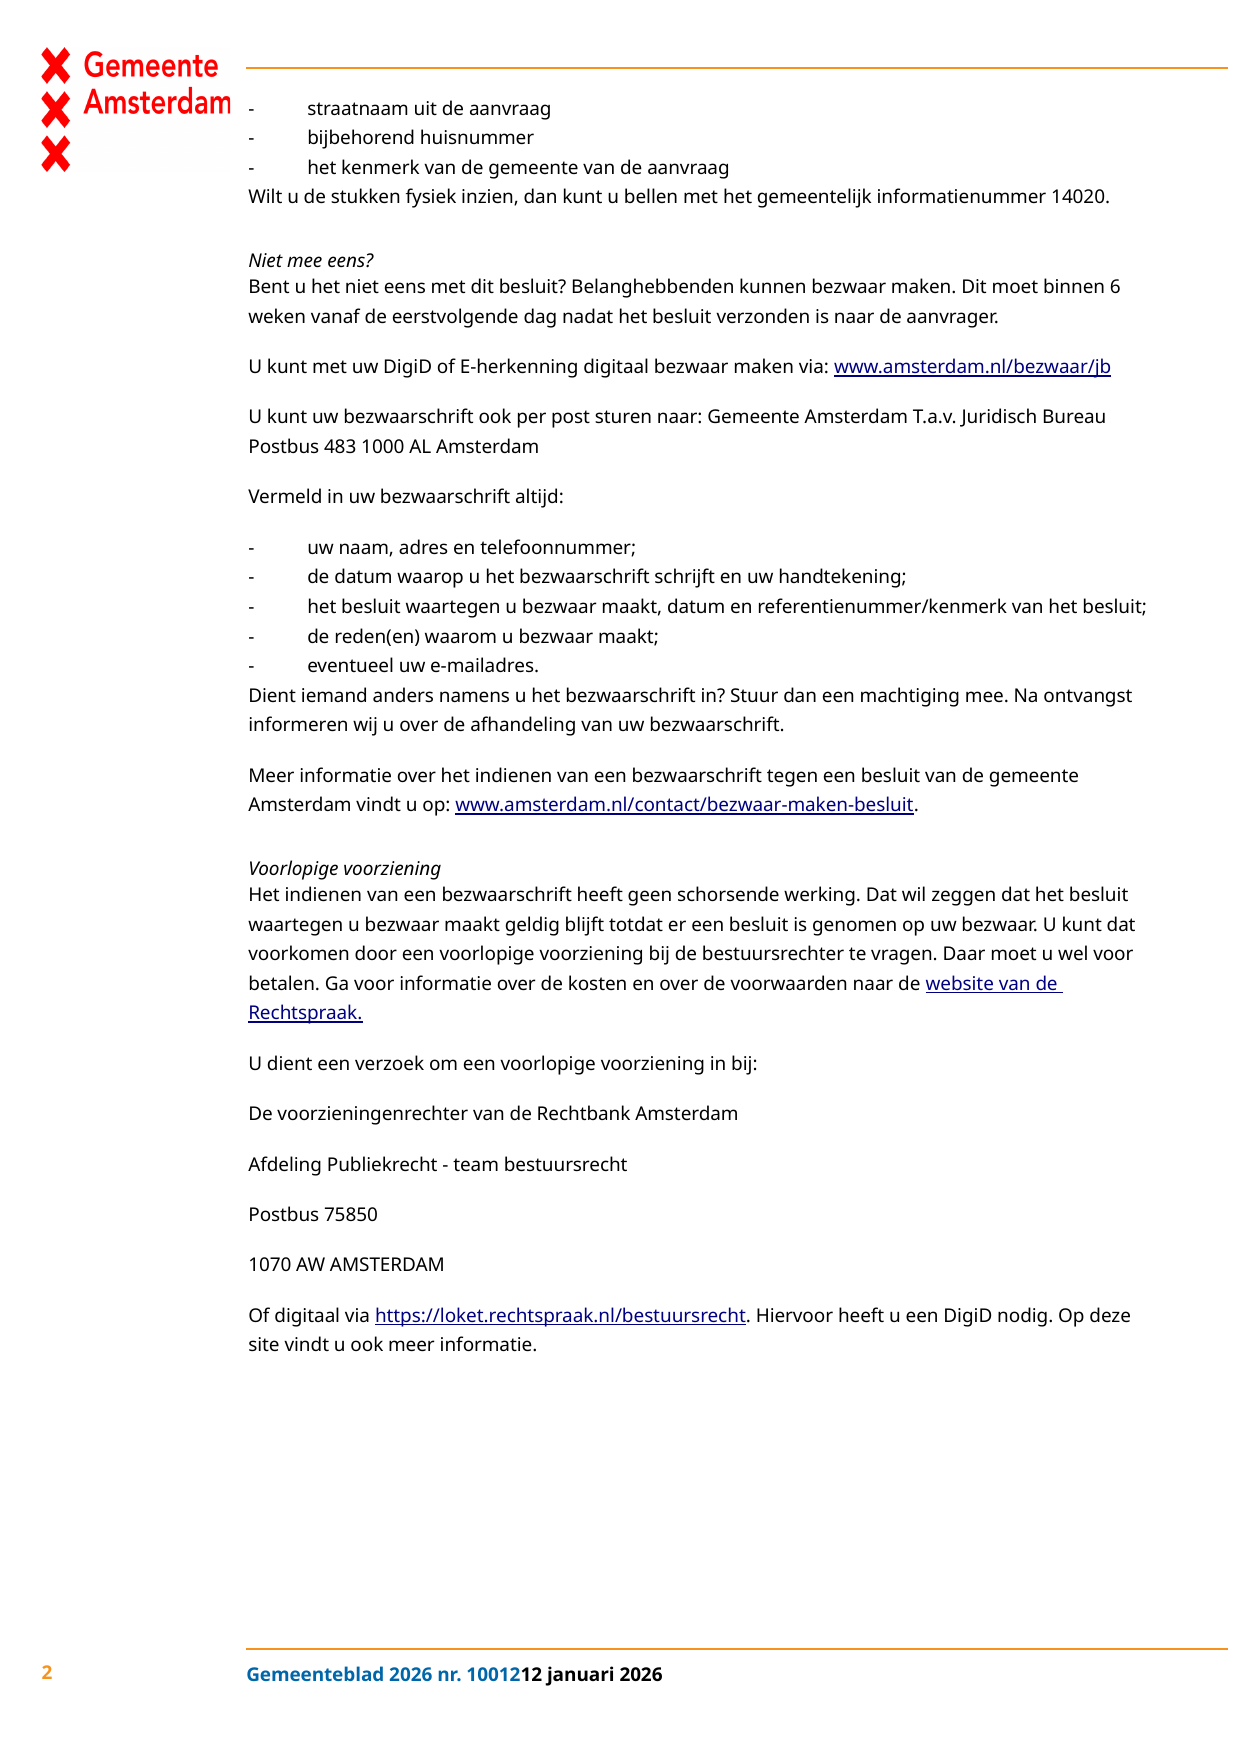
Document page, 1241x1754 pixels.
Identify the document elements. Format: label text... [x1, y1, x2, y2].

list eventueel uw e-mailadres. [248, 652, 1152, 678]
text Dient iemand anders namens u het bezwaarschrift in? Stuur dan een machtiging mee. Na ontvangst informeren wij u over de afhandeling van uw bezwaarschrift. [248, 682, 1152, 737]
text Of digitaal via https://loket.rechtspraak.nl/bestuursrecht. Hiervoor heeft u een DigiD nodig. Op deze site vindt u ook meer informatie. [248, 1302, 1152, 1357]
text Voorlopige voorziening [248, 856, 1152, 881]
text U kunt met uw DigiD of E-herkenning digitaal bezwaar maken via: www.amsterdam.nl/bezwaar/jb [248, 353, 1152, 379]
text Bent u het niet eens met dit besluit? Belanghebbenden kunnen bezwaar maken. Dit moet binnen 6 weken vanaf de eerstvolgende dag nadat het besluit verzonden is naar de aanvrager. [248, 273, 1152, 328]
text Niet mee eens? [248, 247, 1152, 273]
text Vermeld in uw bezwaarschrift altijd: [248, 484, 1152, 509]
list de datum waarop u het bezwaarschrift schrijft en uw handtekening; [248, 564, 1152, 589]
text Wilt u de stukken fysiek inzien, dan kunt u bellen met het gemeentelijk informatienummer 14020. [248, 183, 1152, 209]
picture [41, 47, 231, 172]
list bijbehorend huisnummer [248, 124, 1152, 150]
list de reden(en) waarom u bezwaar maakt; [248, 623, 1152, 648]
list het besluit waartegen u bezwaar maakt, datum en referentienummer/kenmerk van het besluit; [248, 593, 1152, 619]
text Postbus 75850 [248, 1201, 1152, 1227]
list uw naam, adres en telefoonnummer; [248, 534, 1152, 560]
list het kenmerk van de gemeente van de aanvraag [248, 154, 1152, 180]
text U dient een verzoek om een voorlopige voorziening in bij: [248, 1050, 1152, 1076]
text Afdeling Publiekrecht - team bestuursrecht [248, 1151, 1152, 1177]
text Meer informatie over het indienen van een bezwaarschrift tegen een besluit van de gemeente Amsterdam vindt u op: www.amsterdam.nl/contact/bezwaar-maken-besluit. [248, 762, 1152, 817]
list straatnaam uit de aanvraag [248, 95, 1152, 121]
text U kunt uw bezwaarschrift ook per post sturen naar: Gemeente Amsterdam T.a.v. Juridisch Bureau Postbus 483 1000 AL Amsterdam [248, 404, 1152, 459]
text 1070 AW AMSTERDAM [248, 1252, 1152, 1277]
text Het indienen van een bezwaarschrift heeft geen schorsende werking. Dat wil zeggen dat het besluit waartegen u bezwaar maakt geldig blijft totdat er een besluit is genomen op uw bezwaar. U kunt dat voorkomen door een voorlopige voorziening bij de bestuursrechter te vragen. Daar moet u wel voor betalen. Ga voor informatie over de kosten en over de voorwaarden naar de website van de Rechtspraak. [248, 881, 1152, 1025]
text De voorzieningenrechter van de Rechtbank Amsterdam [248, 1100, 1152, 1126]
